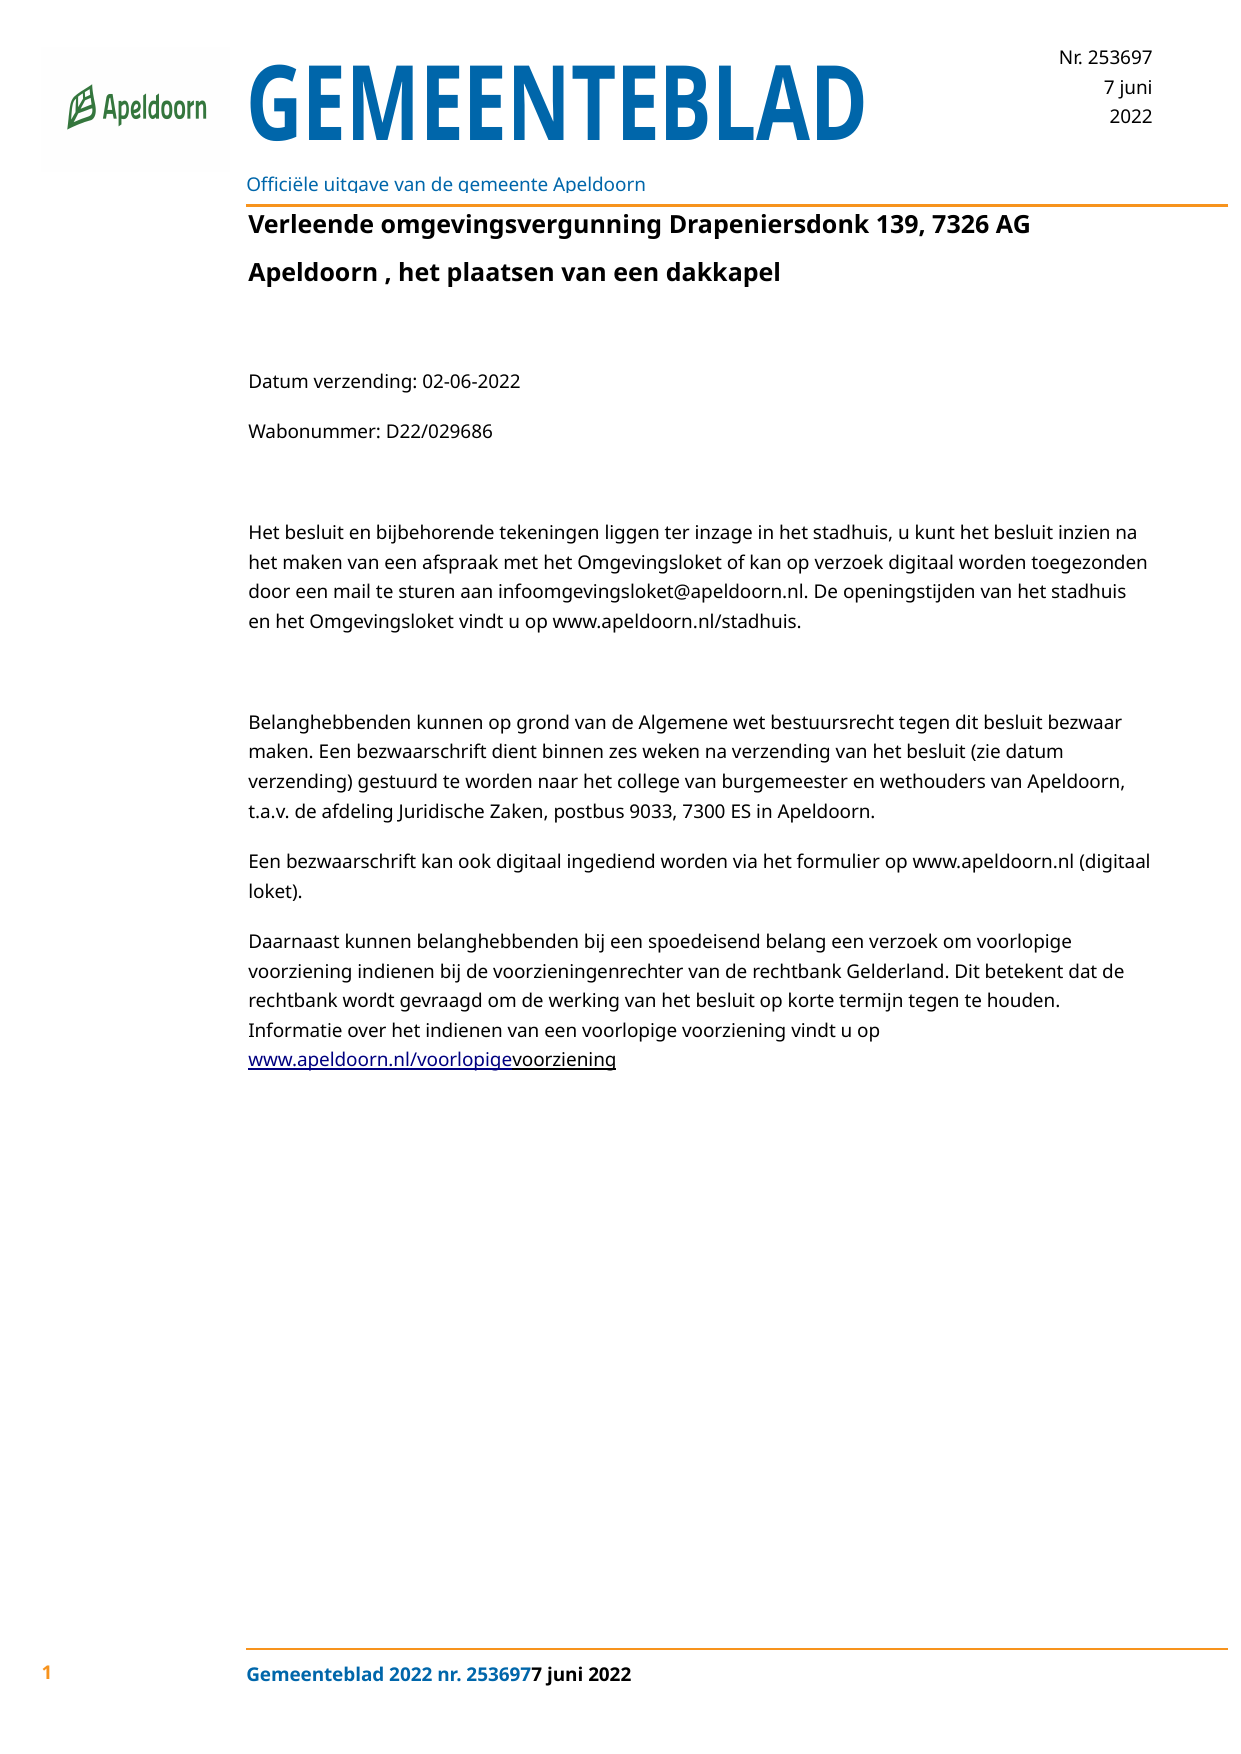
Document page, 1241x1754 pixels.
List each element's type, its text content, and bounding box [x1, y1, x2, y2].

text Datum verzending: 02-06-2022 [248, 368, 1152, 394]
picture [41, 47, 231, 172]
text Belanghebbenden kunnen op grond van de Algemene wet bestuursrecht tegen dit besluit bezwaar maken. Een bezwaarschrift dient binnen zes weken na verzending van het besluit (zie datum verzending) gestuurd te worden naar het college van burgemeester en wethouders van Apeldoorn, t.a.v. de afdeling Juridische Zaken, postbus 9033, 7300 ES in Apeldoorn. [248, 709, 1152, 824]
text Daarnaast kunnen belanghebbenden bij een spoedeisend belang een verzoek om voorlopige voorziening indienen bij de voorzieningenrechter van de rechtbank Gelderland. Dit betekent dat de rechtbank wordt gevraagd om de werking van het besluit op korte termijn tegen te houden. Informatie over het indienen van een voorlopige voorziening vindt u op www.apeldoorn.nl/voorlopigevoorziening [248, 928, 1152, 1072]
text Een bezwaarschrift kan ook digitaal ingediend worden via het formulier op www.apeldoorn.nl (digitaal loket). [248, 848, 1152, 904]
text Wabonummer: D22/029686 [248, 419, 1152, 444]
text Het besluit en bijbehorende tekeningen liggen ter inzage in het stadhuis, u kunt het besluit inzien na het maken van een afspraak met het Omgevingsloket of kan op verzoek digitaal worden toegezonden door een mail te sturen aan infoomgevingsloket@apeldoorn.nl. De openingstijden van het stadhuis en het Omgevingsloket vindt u op www.apeldoorn.nl/stadhuis. [248, 519, 1152, 634]
text Verleende omgevingsvergunning Drapeniersdonk 139, 7326 AG Apeldoorn , het plaatsen van een dakkapel [248, 207, 1152, 288]
